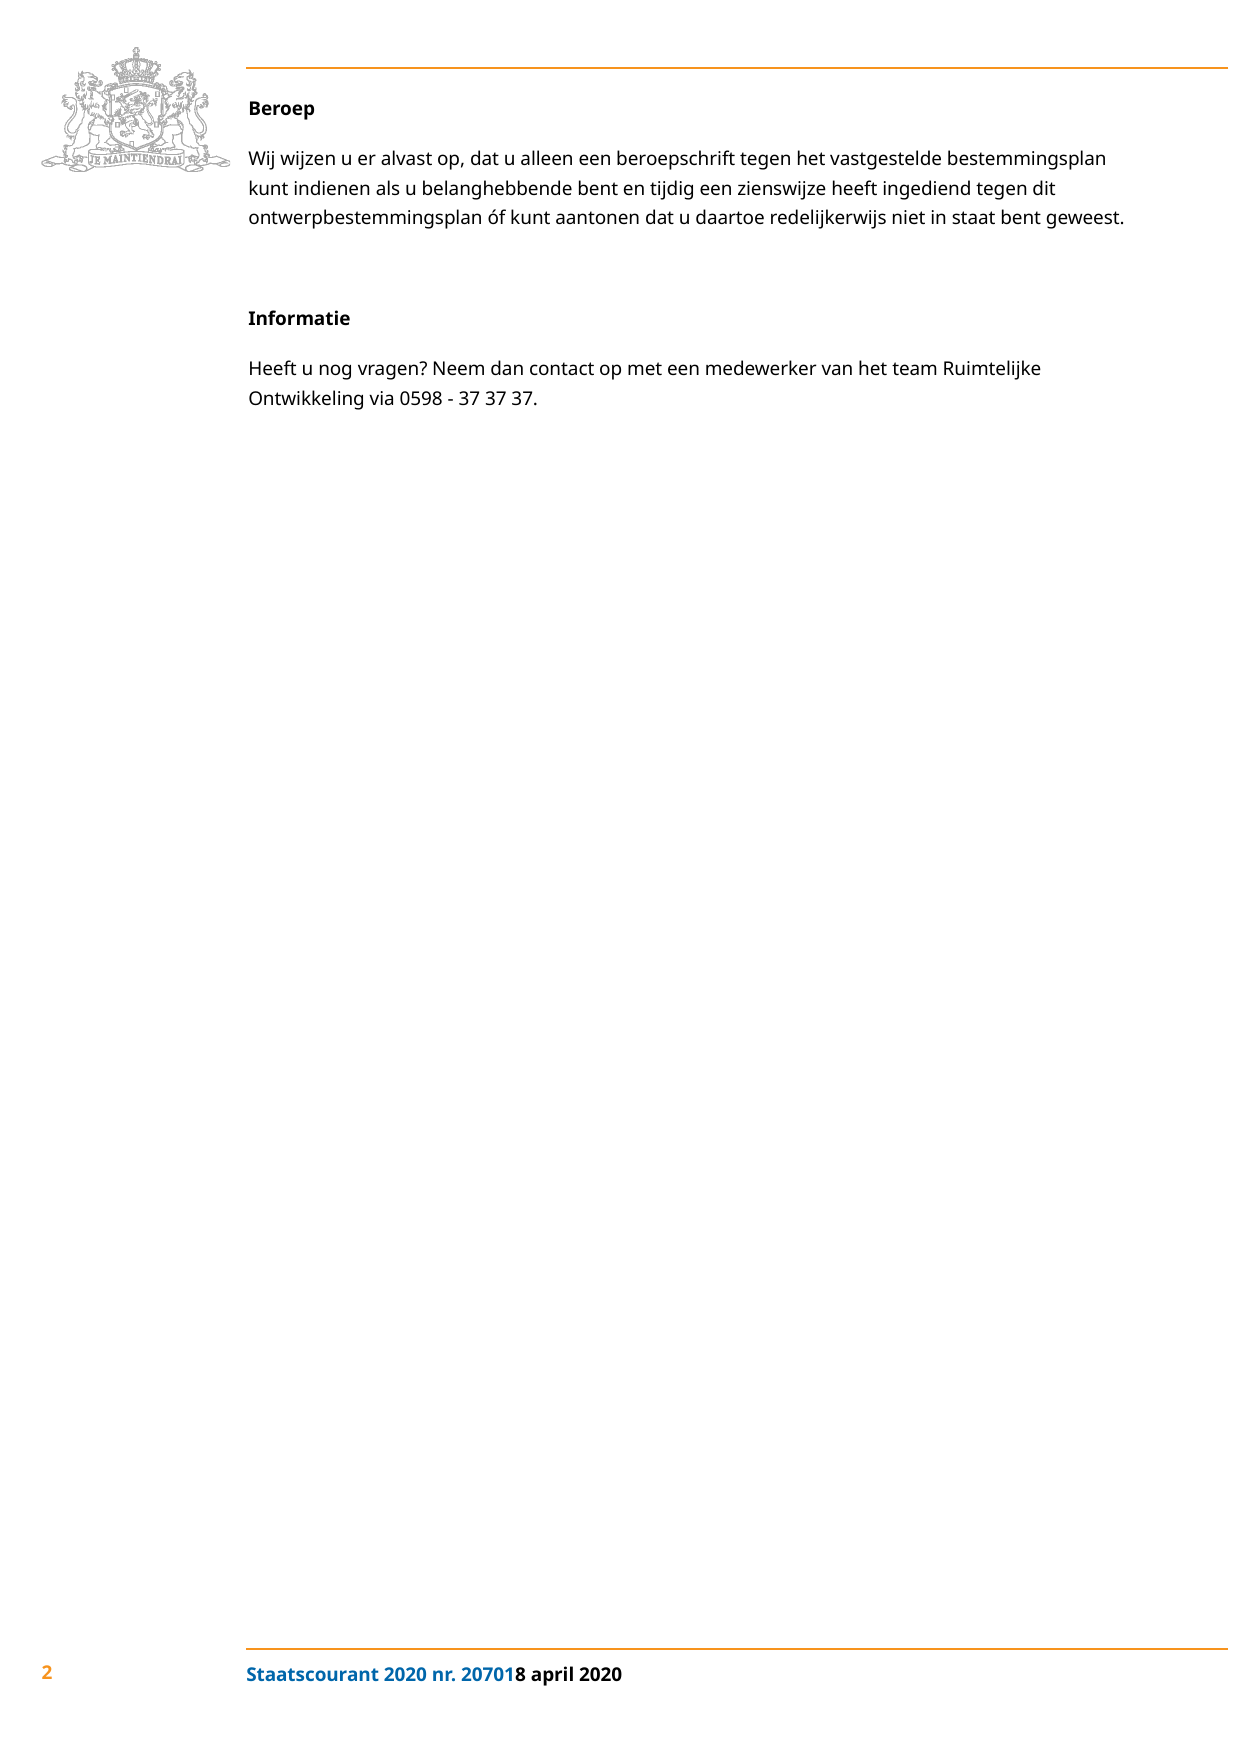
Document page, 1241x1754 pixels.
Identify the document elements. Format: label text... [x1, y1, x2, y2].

text Informatie [248, 305, 1152, 331]
text Wij wijzen u er alvast op, dat u alleen een beroepschrift tegen het vastgestelde bestemmingsplan kunt indienen als u belanghebbende bent en tijdig een zienswijze heeft ingediend tegen dit ontwerpbestemmingsplan óf kunt aantonen dat u daartoe redelijkerwijs niet in staat bent geweest. [248, 145, 1152, 230]
picture [41, 47, 231, 172]
text Heeft u nog vragen? Neem dan contact op met een medewerker van het team Ruimtelijke Ontwikkeling via 0598 - 37 37 37. [248, 356, 1152, 411]
text Beroep [248, 95, 1152, 121]
